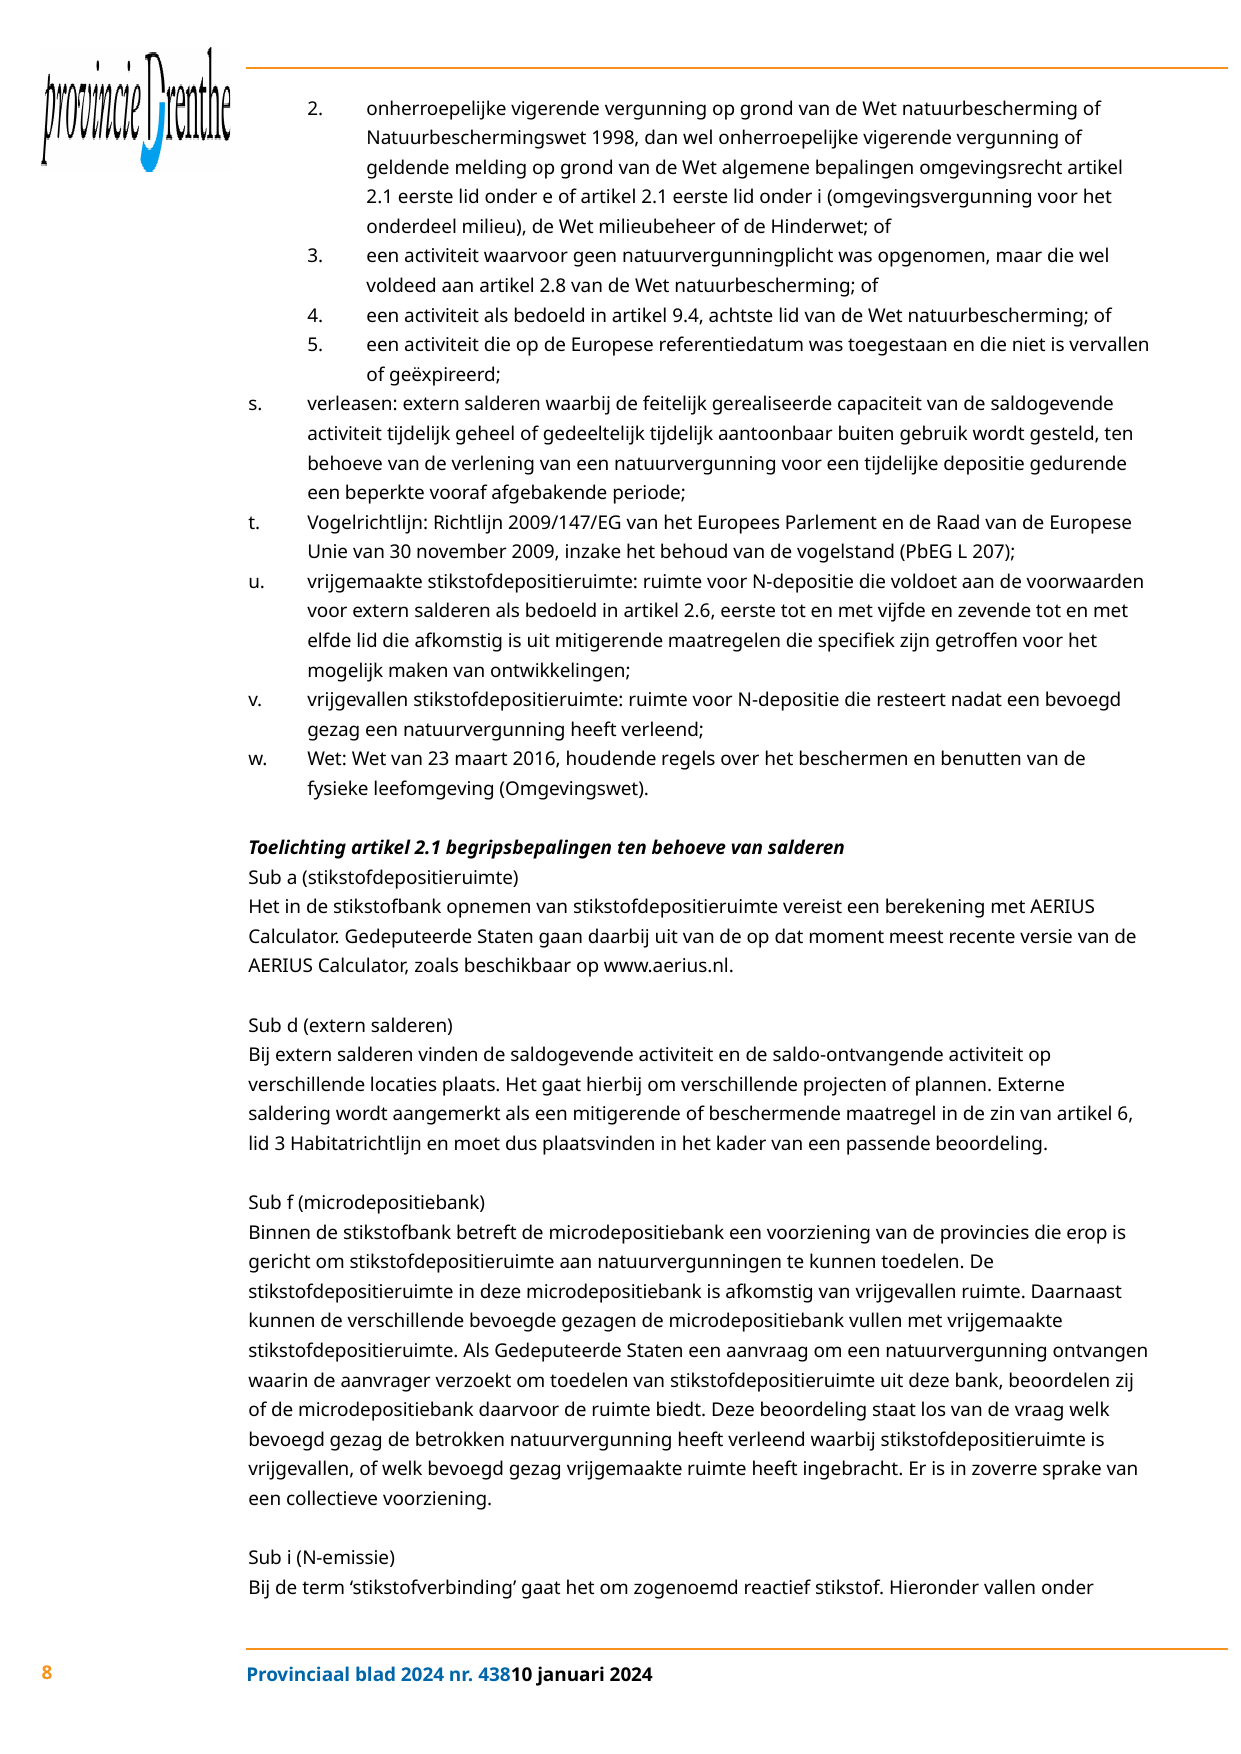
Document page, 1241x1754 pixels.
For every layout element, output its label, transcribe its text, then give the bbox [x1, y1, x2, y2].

text Sub f (microdepositiebank) [248, 1189, 1152, 1215]
text Bij de term ‘stikstofverbinding’ gaat het om zogenoemd reactief stikstof. Hieronder vallen onder [248, 1574, 1152, 1600]
text Sub i (N-emissie) [248, 1544, 1152, 1570]
text Binnen de stikstofbank betreft de microdepositiebank een voorziening van de provincies die erop is gericht om stikstofdepositieruimte aan natuurvergunningen te kunnen toedelen. De stikstofdepositieruimte in deze microdepositiebank is afkomstig van vrijgevallen ruimte. Daarnaast kunnen de verschillende bevoegde gezagen de microdepositiebank vullen met vrijgemaakte stikstofdepositieruimte. Als Gedeputeerde Staten een aanvraag om een natuurvergunning ontvangen waarin de aanvrager verzoekt om toedelen van stikstofdepositieruimte uit deze bank, beoordelen zij of de microdepositiebank daarvoor de ruimte biedt. Deze beoordeling staat los van de vraag welk bevoegd gezag de betrokken natuurvergunning heeft verleend waarbij stikstofdepositieruimte is vrijgevallen, of welk bevoegd gezag vrijgemaakte ruimte heeft ingebracht. Er is in zoverre sprake van een collectieve voorziening. [248, 1219, 1152, 1511]
picture [41, 47, 231, 172]
list Vogelrichtlijn: Richtlijn 2009/147/EG van het Europees Parlement en de Raad van de Europese Unie van 30 november 2009, inzake het behoud van de vogelstand (PbEG L 207); [248, 509, 1152, 564]
text Toelichting artikel 2.1 begripsbepalingen ten behoeve van salderen [248, 834, 1152, 860]
list onherroepelijke vigerende vergunning op grond van de Wet natuurbescherming of Natuurbeschermingswet 1998, dan wel onherroepelijke vigerende vergunning of geldende melding op grond van de Wet algemene bepalingen omgevingsrecht artikel 2.1 eerste lid onder e of artikel 2.1 eerste lid onder i (omgevingsvergunning voor het onderdeel milieu), de Wet milieubeheer of de Hinderwet; of [307, 95, 1152, 239]
list een activiteit waarvoor geen natuurvergunningplicht was opgenomen, maar die wel voldeed aan artikel 2.8 van de Wet natuurbescherming; of [307, 243, 1152, 298]
list Wet: Wet van 23 maart 2016, houdende regels over het beschermen en benutten van de fysieke leefomgeving (Omgevingswet). [248, 746, 1152, 801]
text Sub d (extern salderen) [248, 1012, 1152, 1038]
list verleasen: extern salderen waarbij de feitelijk gerealiseerde capaciteit van de saldogevende activiteit tijdelijk geheel of gedeeltelijk tijdelijk aantoonbaar buiten gebruik wordt gesteld, ten behoeve van de verlening van een natuurvergunning voor een tijdelijke depositie gedurende een beperkte vooraf afgebakende periode; [248, 391, 1152, 505]
list vrijgevallen stikstofdepositieruimte: ruimte voor N-depositie die resteert nadat een bevoegd gezag een natuurvergunning heeft verleend; [248, 686, 1152, 742]
text Bij extern salderen vinden de saldogevende activiteit en de saldo-ontvangende activiteit op verschillende locaties plaats. Het gaat hierbij om verschillende projecten of plannen. Externe saldering wordt aangemerkt als een mitigerende of beschermende maatregel in de zin van artikel 6, lid 3 Habitatrichtlijn en moet dus plaatsvinden in het kader van een passende beoordeling. [248, 1041, 1152, 1156]
list vrijgemaakte stikstofdepositieruimte: ruimte voor N-depositie die voldoet aan de voorwaarden voor extern salderen als bedoeld in artikel 2.6, eerste tot en met vijfde en zevende tot en met elfde lid die afkomstig is uit mitigerende maatregelen die specifiek zijn getroffen voor het mogelijk maken van ontwikkelingen; [248, 568, 1152, 683]
list een activiteit die op de Europese referentiedatum was toegestaan en die niet is vervallen of geëxpireerd; [307, 331, 1152, 387]
list een activiteit als bedoeld in artikel 9.4, achtste lid van de Wet natuurbescherming; of [307, 302, 1152, 328]
text Sub a (stikstofdepositieruimte) [248, 864, 1152, 890]
text Het in de stikstofbank opnemen van stikstofdepositieruimte vereist een berekening met AERIUS Calculator. Gedeputeerde Staten gaan daarbij uit van de op dat moment meest recente versie van de AERIUS Calculator, zoals beschikbaar op www.aerius.nl. [248, 893, 1152, 978]
